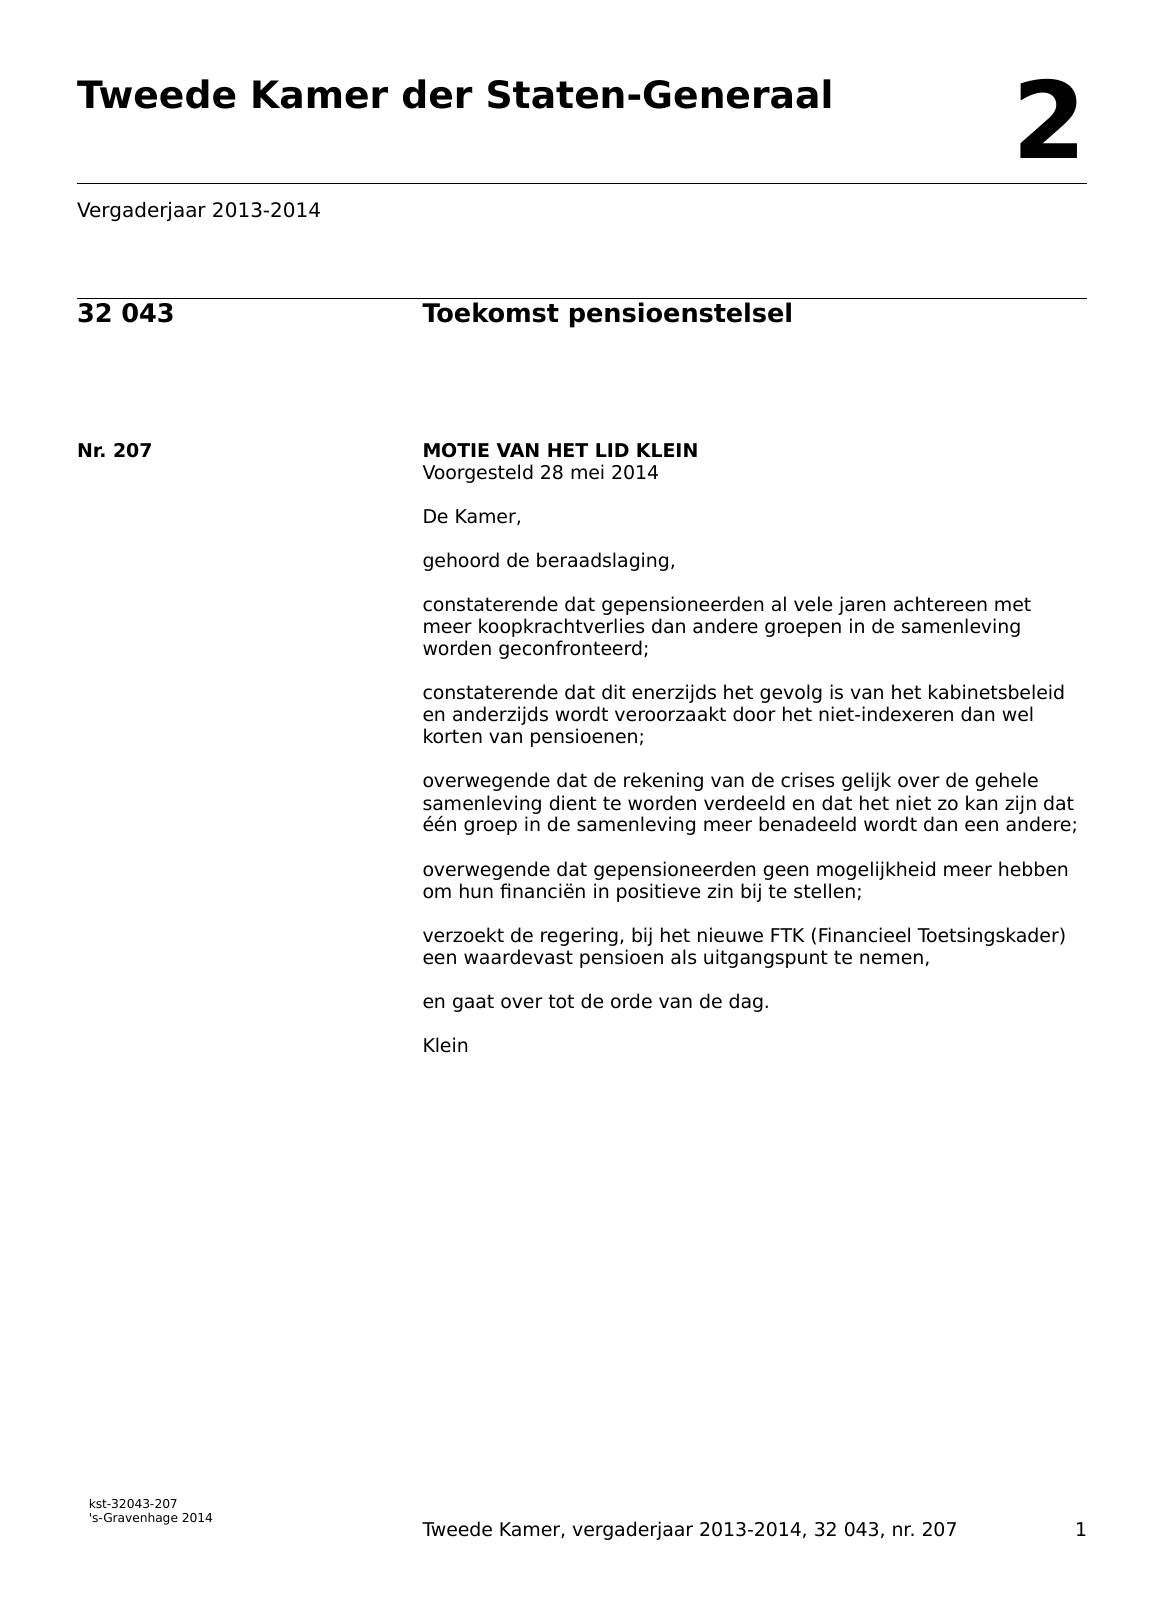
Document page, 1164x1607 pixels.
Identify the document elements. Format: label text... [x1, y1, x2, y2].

text De Kamer, [422, 506, 1087, 528]
subtitle 32 043 Toekomst pensioenstelsel [77, 299, 1087, 329]
text Voorgesteld 28 mei 2014 [422, 462, 1087, 484]
text gehoord de beraadslaging, [422, 550, 1087, 572]
text Klein [422, 1035, 1087, 1057]
table_header Tweede Kamer der Staten-Generaal [77, 59, 886, 183]
text overwegende dat de rekening van de crises gelijk over de gehele samenleving dient te worden verdeeld en dat het niet zo kan zijn dat één groep in de samenleving meer benadeeld wordt dan een andere; [422, 770, 1087, 836]
text en gaat over tot de orde van de dag. [422, 991, 1087, 1013]
table_header 2 [886, 59, 1087, 183]
table_cell Vergaderjaar 2013-2014 [77, 184, 1087, 298]
text verzoekt de regering, bij het nieuwe FTK (Financieel Toetsingskader) een waardevast pensioen als uitgangspunt te nemen, [422, 925, 1087, 969]
text 's-Gravenhage 2014 [88, 1511, 323, 1525]
text constaterende dat dit enerzijds het gevolg is van het kabinetsbeleid en anderzijds wordt veroorzaakt door het niet-indexeren dan wel korten van pensioenen; [422, 682, 1087, 748]
text constaterende dat gepensioneerden al vele jaren achtereen met meer koopkrachtverlies dan andere groepen in de samenleving worden geconfronteerd; [422, 594, 1087, 660]
subtitle Nr. 207 MOTIE VAN HET LID KLEIN [77, 440, 1087, 462]
text overwegende dat gepensioneerden geen mogelijkheid meer hebben om hun financiën in positieve zin bij te stellen; [422, 858, 1087, 902]
text kst-32043-207 [88, 1497, 323, 1511]
